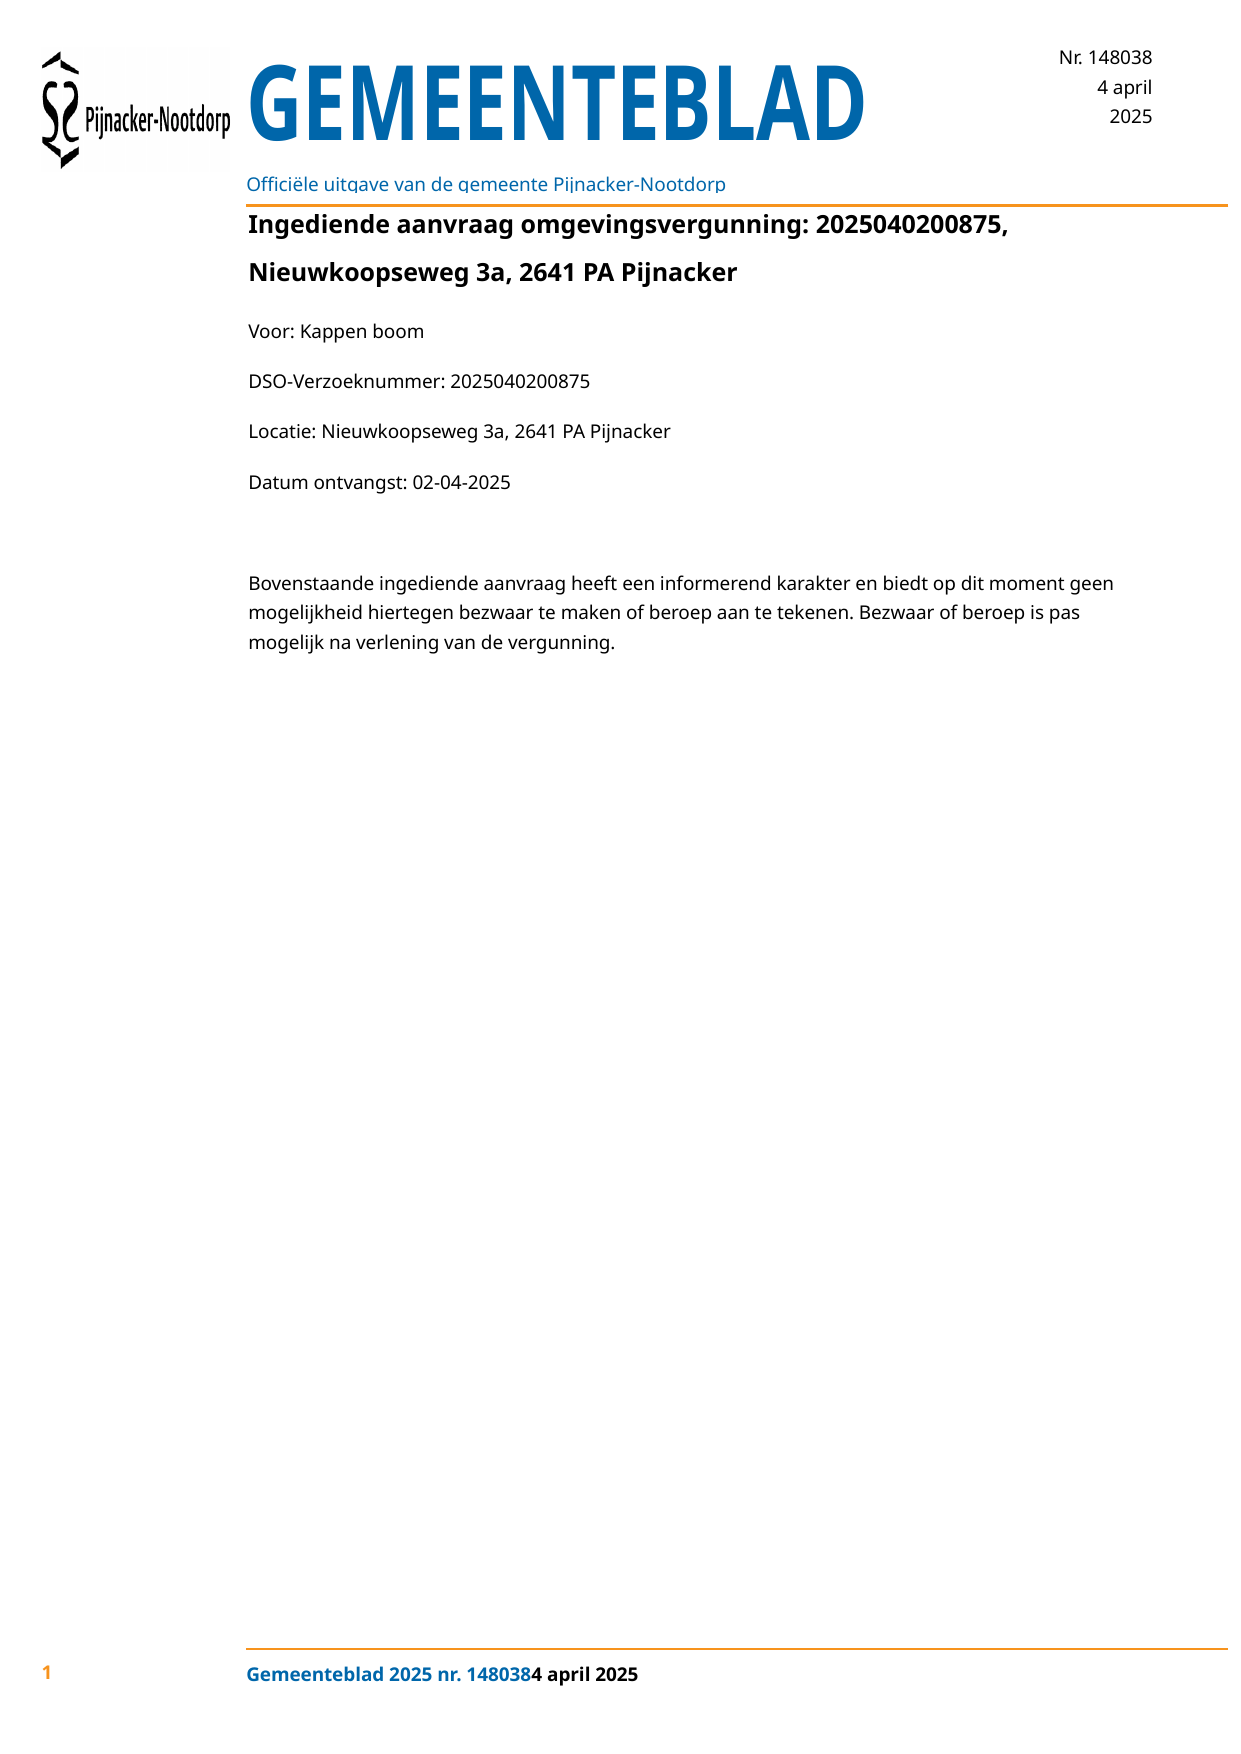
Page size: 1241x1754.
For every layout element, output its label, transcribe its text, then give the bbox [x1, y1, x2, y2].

text Datum ontvangst: 02-04-2025 [248, 469, 1152, 495]
text Ingediende aanvraag omgevingsvergunning: 2025040200875, Nieuwkoopseweg 3a, 2641 PA Pijnacker [248, 207, 1152, 288]
text Locatie: Nieuwkoopseweg 3a, 2641 PA Pijnacker [248, 419, 1152, 444]
text Bovenstaande ingediende aanvraag heeft een informerend karakter en biedt op dit moment geen mogelijkheid hiertegen bezwaar te maken of beroep aan te tekenen. Bezwaar of beroep is pas mogelijk na verlening van de vergunning. [248, 570, 1152, 655]
text DSO-Verzoeknummer: 2025040200875 [248, 368, 1152, 394]
text Voor: Kappen boom [248, 318, 1152, 344]
picture [41, 47, 231, 172]
